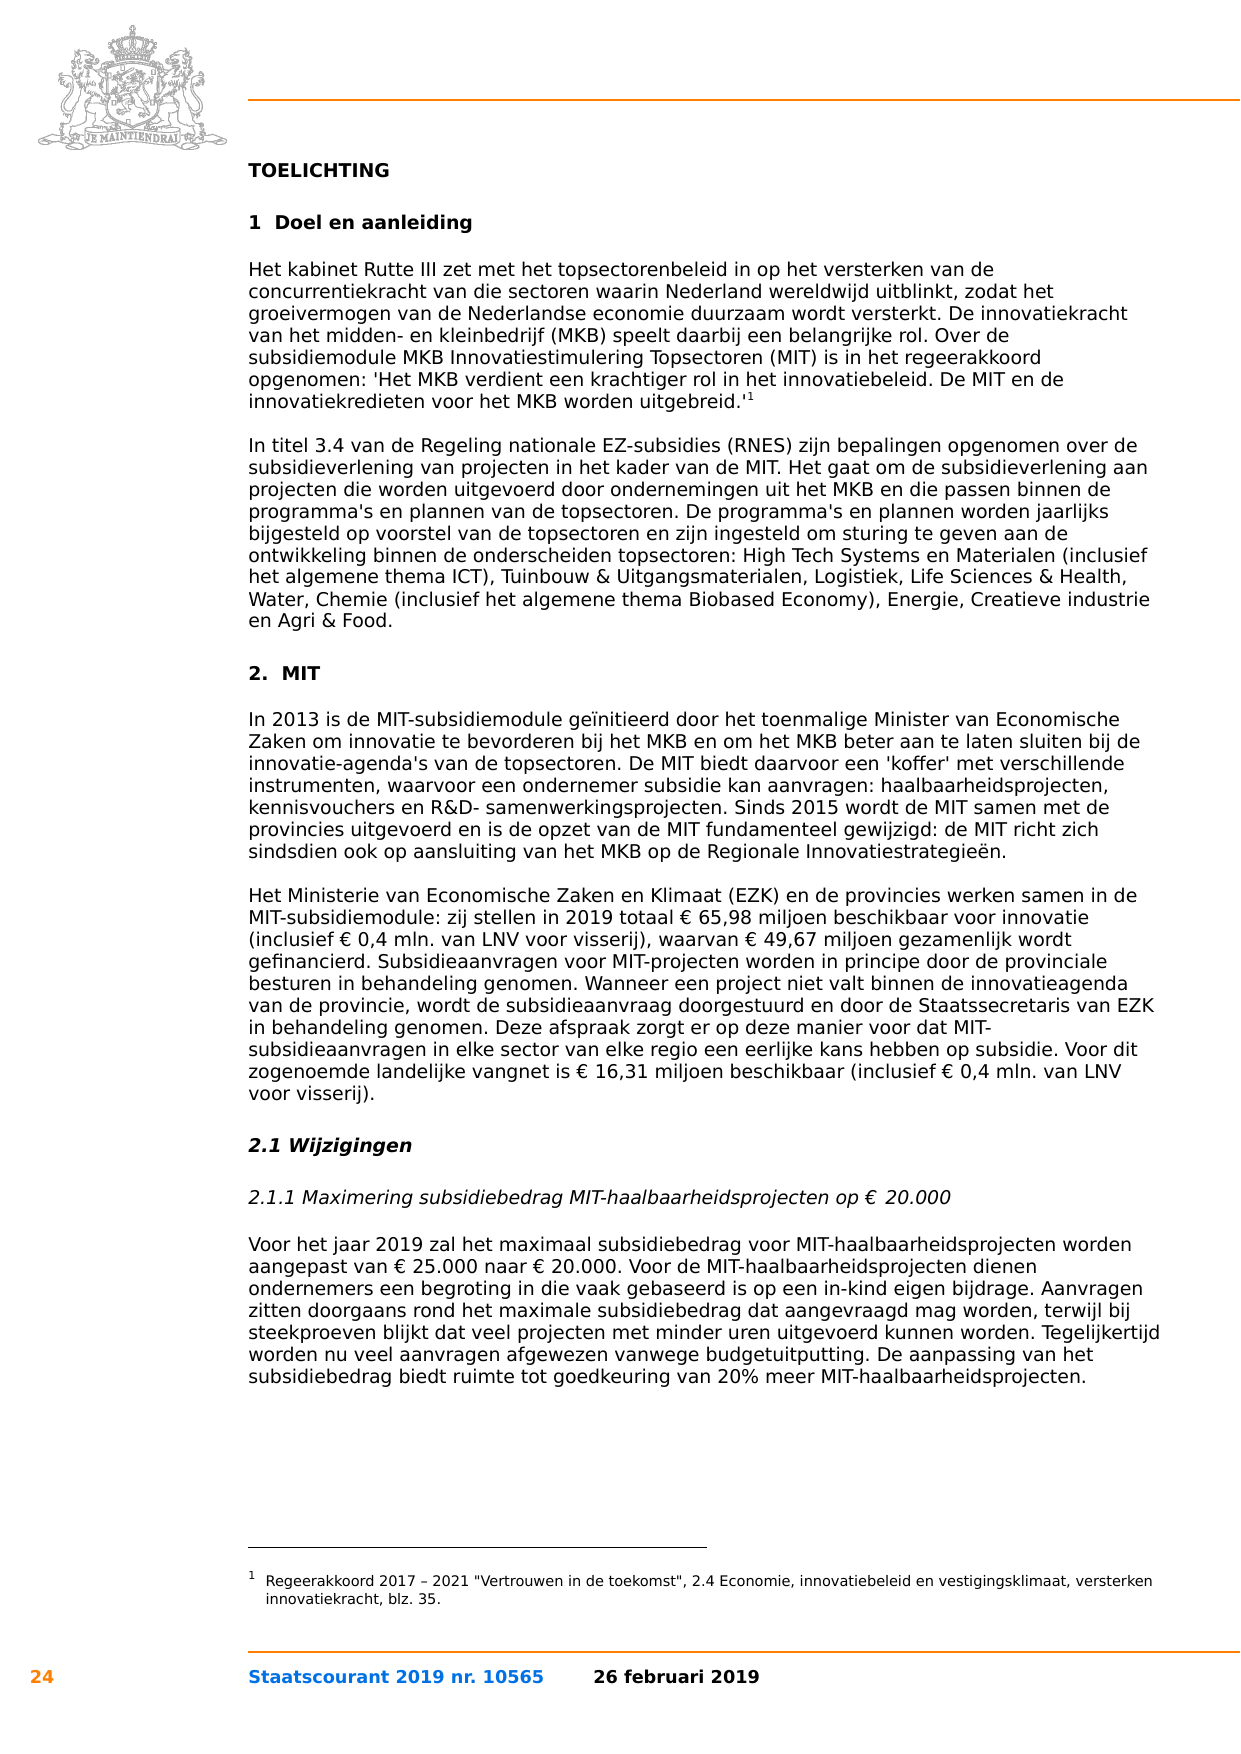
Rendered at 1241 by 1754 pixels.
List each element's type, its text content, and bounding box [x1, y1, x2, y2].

picture [38, 25, 227, 150]
subtitle 2.1.1 Maximering subsidiebedrag MIT-haalbaarheidsprojecten op € 20.000 [248, 1187, 1163, 1209]
text In titel 3.4 van de Regeling nationale EZ-subsidies (RNES) zijn bepalingen opgenomen over de subsidieverlening van projecten in het kader van de MIT. Het gaat om de subsidieverlening aan projecten die worden uitgevoerd door ondernemingen uit het MKB en die passen binnen de programma's en plannen van de topsectoren. De programma's en plannen worden jaarlijks bijgesteld op voorstel van de topsectoren en zijn ingesteld om sturing te geven aan de ontwikkeling binnen de onderscheiden topsectoren: High Tech Systems en Materialen (inclusief het algemene thema ICT), Tuinbouw & Uitgangsmaterialen, Logistiek, Life Sciences & Health, Water, Chemie (inclusief het algemene thema Biobased Economy), Energie, Creatieve industrie en Agri & Food. [248, 434, 1163, 632]
subtitle TOELICHTING [248, 160, 1163, 182]
text Regeerakkoord 2017 – 2021 "Vertrouwen in de toekomst", 2.4 Economie, innovatiebeleid en vestigingsklimaat, versterken innovatiekracht, blz. 35. [248, 1569, 1163, 1608]
text Het Ministerie van Economische Zaken en Klimaat (EZK) en de provincies werken samen in de MIT-subsidiemodule: zij stellen in 2019 totaal € 65,98 miljoen beschikbaar voor innovatie (inclusief € 0,4 mln. van LNV voor visserij), waarvan € 49,67 miljoen gezamenlijk wordt gefinancierd. Subsidieaanvragen voor MIT-projecten worden in principe door de provinciale besturen in behandeling genomen. Wanneer een project niet valt binnen de innovatieagenda van de provincie, wordt de subsidieaanvraag doorgestuurd en door de Staatssecretaris van EZK in behandeling genomen. Deze afspraak zorgt er op deze manier voor dat MIT-subsidieaanvragen in elke sector van elke regio een eerlijke kans hebben op subsidie. Voor dit zogenoemde landelijke vangnet is € 16,31 miljoen beschikbaar (inclusief € 0,4 mln. van LNV voor visserij). [248, 885, 1163, 1105]
text In 2013 is de MIT-subsidiemodule geïnitieerd door het toenmalige Minister van Economische Zaken om innovatie te bevorderen bij het MKB en om het MKB beter aan te laten sluiten bij de innovatie-agenda's van de topsectoren. De MIT biedt daarvoor een 'koffer' met verschillende instrumenten, waarvoor een ondernemer subsidie kan aanvragen: haalbaarheidsprojecten, kennisvouchers en R&D- samenwerkingsprojecten. Sinds 2015 wordt de MIT samen met de provincies uitgevoerd en is de opzet van de MIT fundamenteel gewijzigd: de MIT richt zich sindsdien ook op aansluiting van het MKB op de Regionale Innovatiestrategieën. [248, 709, 1163, 863]
text Voor het jaar 2019 zal het maximaal subsidiebedrag voor MIT-haalbaarheidsprojecten worden aangepast van € 25.000 naar € 20.000. Voor de MIT-haalbaarheidsprojecten dienen ondernemers een begroting in die vaak gebaseerd is op een in-kind eigen bijdrage. Aanvragen zitten doorgaans rond het maximale subsidiebedrag dat aangevraagd mag worden, terwijl bij steekproeven blijkt dat veel projecten met minder uren uitgevoerd kunnen worden. Tegelijkertijd worden nu veel aanvragen afgewezen vanwege budgetuitputting. De aanpassing van het subsidiebedrag biedt ruimte tot goedkeuring van 20% meer MIT-haalbaarheidsprojecten. [248, 1234, 1163, 1388]
subtitle 2. MIT [248, 662, 1163, 684]
subtitle 1 Doel en aanleiding [248, 212, 1163, 234]
subtitle 2.1 Wijzigingen [248, 1135, 1163, 1157]
text Het kabinet Rutte III zet met het topsectorenbeleid in op het versterken van de concurrentiekracht van die sectoren waarin Nederland wereldwijd uitblinkt, zodat het groeivermogen van de Nederlandse economie duurzaam wordt versterkt. De innovatiekracht van het midden- en kleinbedrijf (MKB) speelt daarbij een belangrijke rol. Over de subsidiemodule MKB Innovatiestimulering Topsectoren (MIT) is in het regeerakkoord opgenomen: 'Het MKB verdient een krachtiger rol in het innovatiebeleid. De MIT en de innovatiekredieten voor het MKB worden uitgebreid.' [248, 259, 1163, 413]
